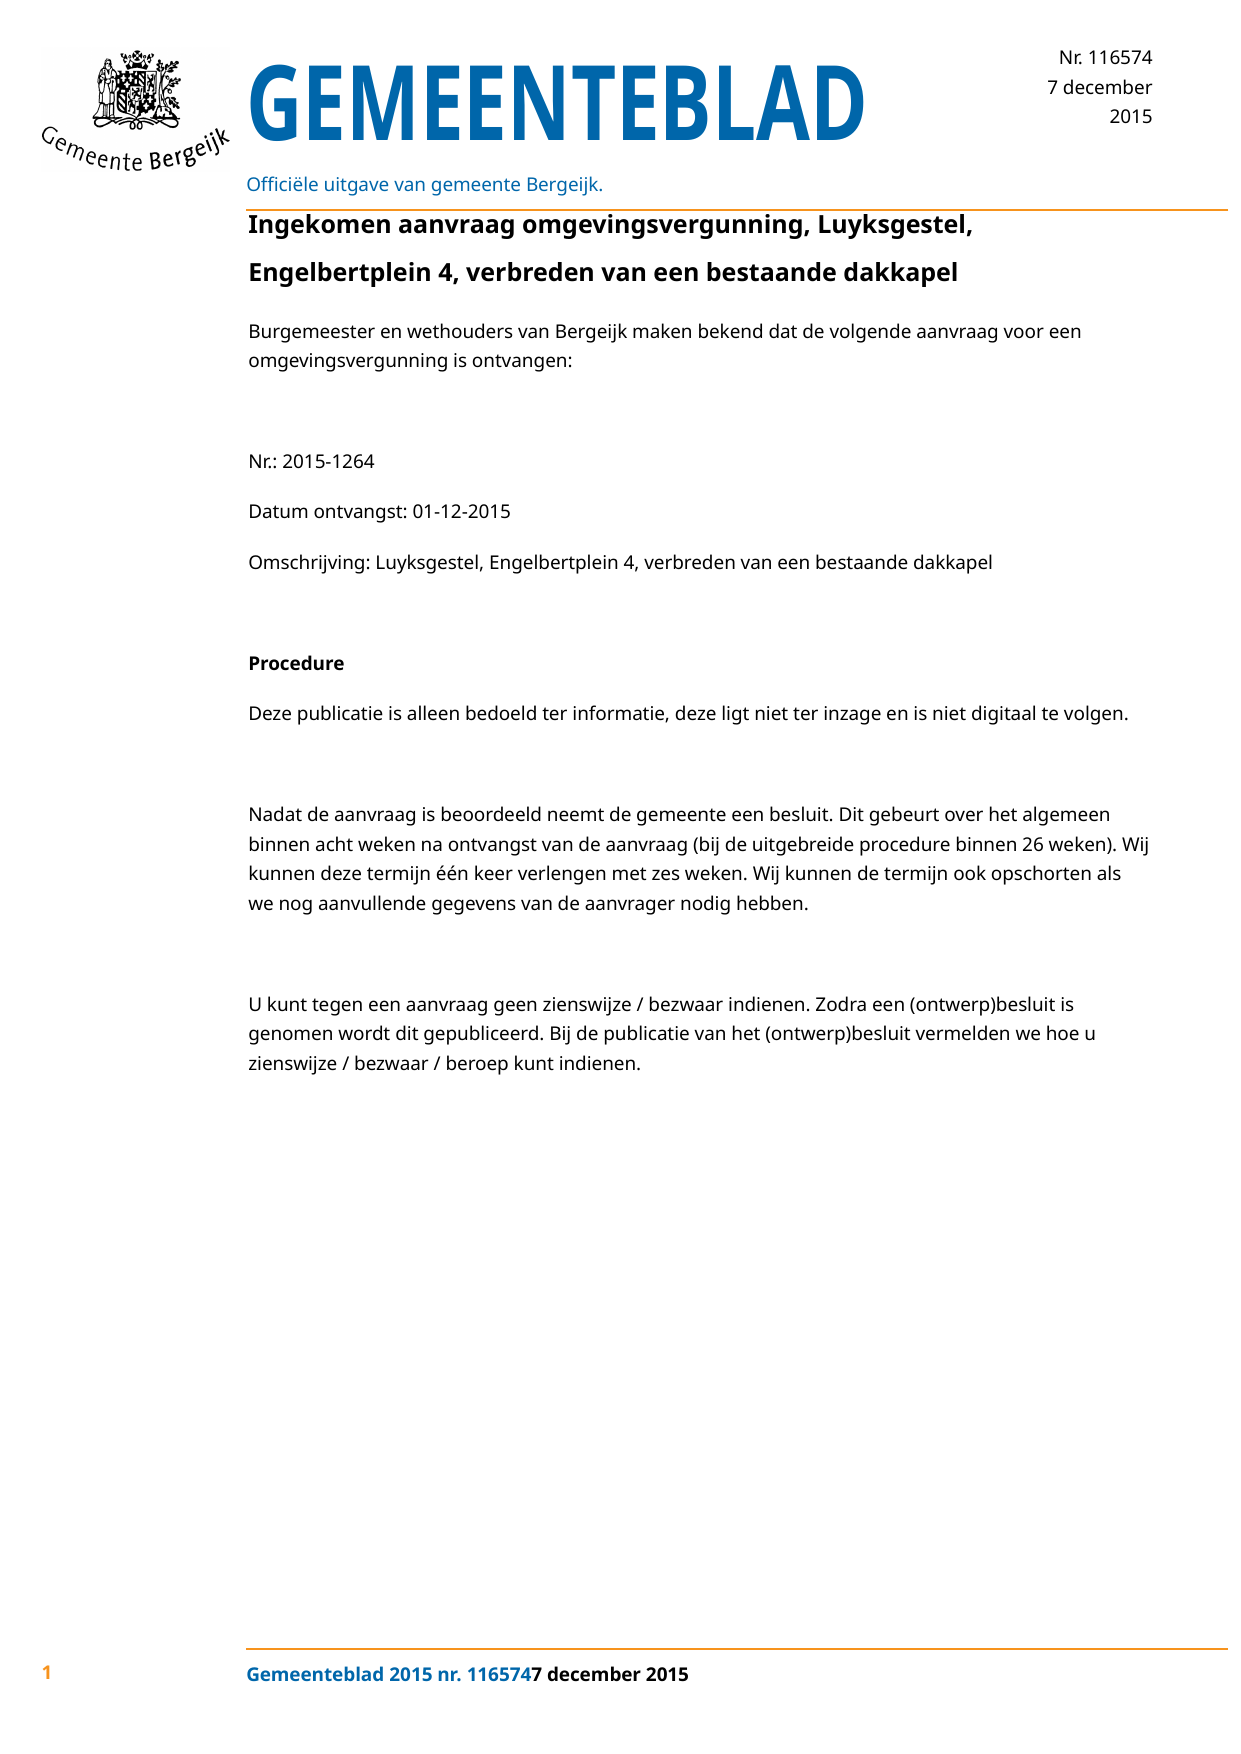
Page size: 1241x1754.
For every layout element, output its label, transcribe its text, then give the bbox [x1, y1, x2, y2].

text Nadat de aanvraag is beoordeeld neemt de gemeente een besluit. Dit gebeurt over het algemeen binnen acht weken na ontvangst van de aanvraag (bij de uitgebreide procedure binnen 26 weken). Wij kunnen deze termijn één keer verlengen met zes weken. Wij kunnen de termijn ook opschorten als we nog aanvullende gegevens van de aanvrager nodig hebben. [248, 801, 1152, 916]
text Omschrijving: Luyksgestel, Engelbertplein 4, verbreden van een bestaande dakkapel [248, 549, 1152, 575]
text Deze publicatie is alleen bedoeld ter informatie, deze ligt niet ter inzage en is niet digitaal te volgen. [248, 700, 1152, 726]
picture [41, 47, 231, 172]
text Burgemeester en wethouders van Bergeijk maken bekend dat de volgende aanvraag voor een omgevingsvergunning is ontvangen: [248, 318, 1152, 373]
text Datum ontvangst: 01-12-2015 [248, 499, 1152, 524]
text Ingekomen aanvraag omgevingsvergunning, Luyksgestel, Engelbertplein 4, verbreden van een bestaande dakkapel [248, 211, 1152, 288]
text Nr.: 2015-1264 [248, 448, 1152, 474]
text U kunt tegen een aanvraag geen zienswijze / bezwaar indienen. Zodra een (ontwerp)besluit is genomen wordt dit gepubliceerd. Bij de publicatie van het (ontwerp)besluit vermelden we hoe u zienswijze / bezwaar / beroep kunt indienen. [248, 991, 1152, 1076]
text Procedure [248, 650, 1152, 676]
